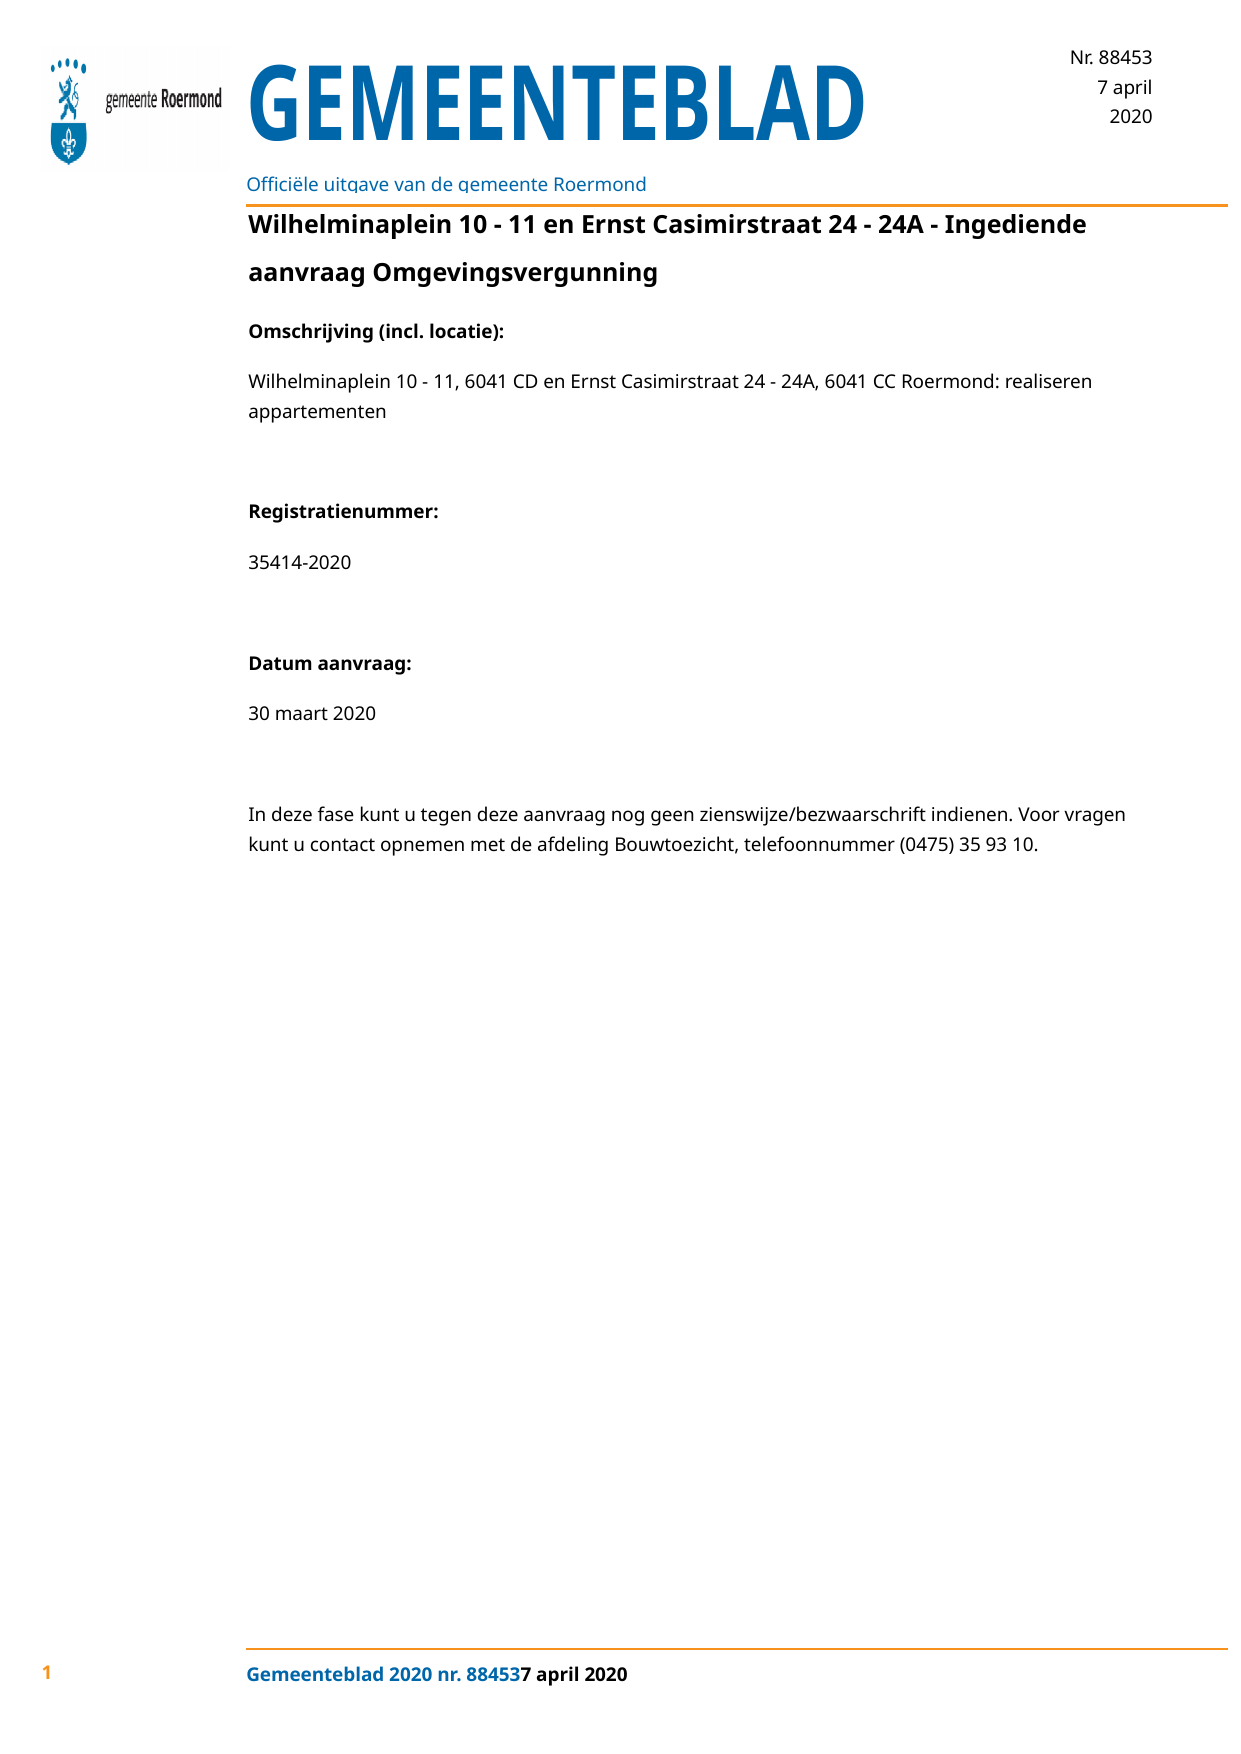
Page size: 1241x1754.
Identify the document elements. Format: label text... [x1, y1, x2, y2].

text 30 maart 2020 [248, 700, 1152, 726]
text 35414-2020 [248, 549, 1152, 575]
text Omschrijving (incl. locatie): [248, 318, 1152, 344]
picture [41, 47, 231, 172]
text Datum aanvraag: [248, 650, 1152, 676]
text Wilhelminaplein 10 - 11 en Ernst Casimirstraat 24 - 24A - Ingediende aanvraag Omgevingsvergunning [248, 207, 1152, 288]
text Registratienummer: [248, 499, 1152, 524]
text In deze fase kunt u tegen deze aanvraag nog geen zienswijze/bezwaarschrift indienen. Voor vragen kunt u contact opnemen met de afdeling Bouwtoezicht, telefoonnummer (0475) 35 93 10. [248, 801, 1152, 857]
text Wilhelminaplein 10 - 11, 6041 CD en Ernst Casimirstraat 24 - 24A, 6041 CC Roermond: realiseren appartementen [248, 368, 1152, 424]
